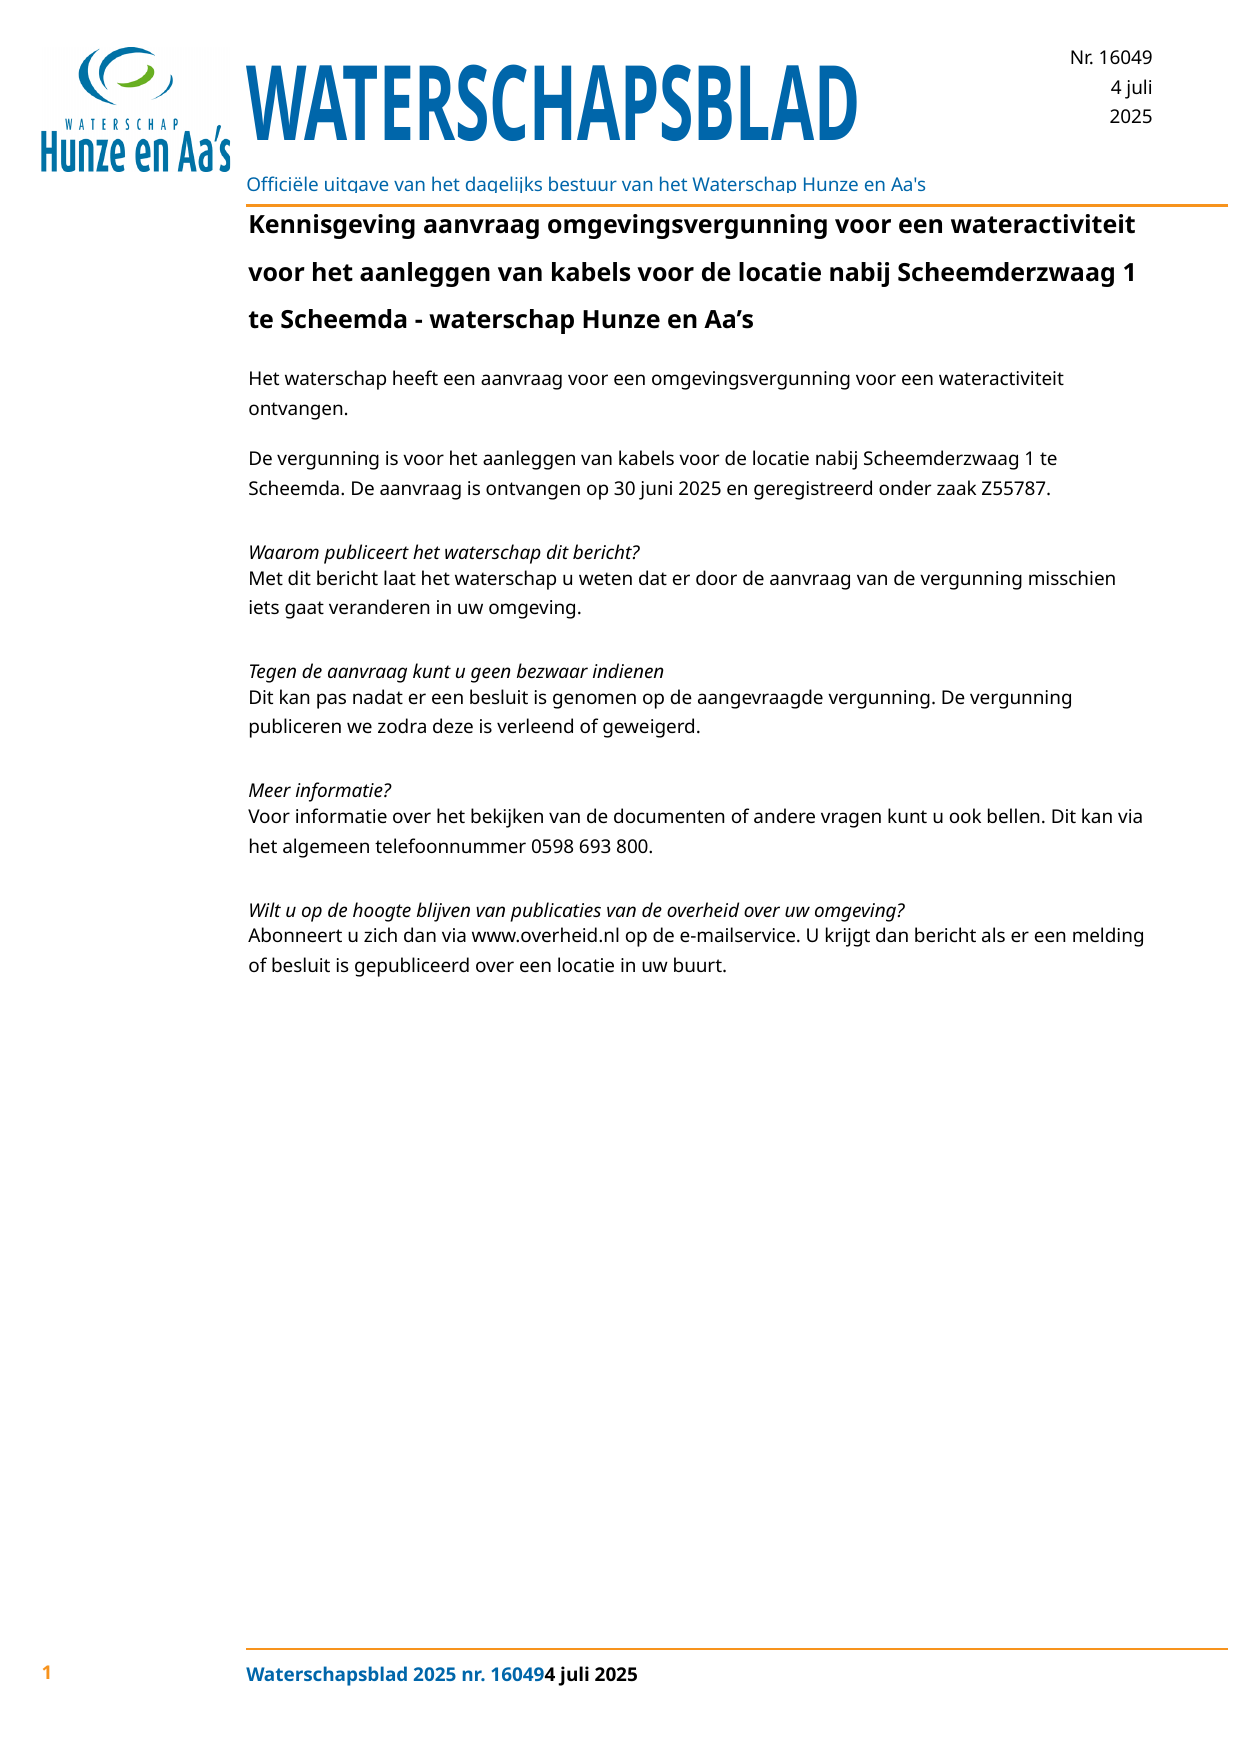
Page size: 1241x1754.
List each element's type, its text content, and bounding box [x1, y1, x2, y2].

text Voor informatie over het bekijken van de documenten of andere vragen kunt u ook bellen. Dit kan via het algemeen telefoonnummer 0598 693 800. [248, 803, 1152, 859]
text Wilt u op de hoogte blijven van publicaties van de overheid over uw omgeving? [248, 897, 1152, 923]
text Dit kan pas nadat er een besluit is genomen op de aangevraagde vergunning. De vergunning publiceren we zodra deze is verleend of geweigerd. [248, 684, 1152, 739]
picture [183, 163, 191, 172]
picture [47, 154, 51, 172]
text Met dit bericht laat het waterschap u weten dat er door de aanvraag van de vergunning misschien iets gaat veranderen in uw omgeving. [248, 565, 1152, 620]
text Het waterschap heeft een aanvraag voor een omgevingsvergunning voor een wateractiviteit ontvangen. [248, 366, 1152, 421]
picture [226, 145, 231, 156]
text Tegen de aanvraag kunt u geen bezwaar indienen [248, 658, 1152, 684]
picture [41, 47, 231, 172]
text Waarom publiceert het waterschap dit bericht? [248, 539, 1152, 565]
text Meer informatie? [248, 778, 1152, 803]
text De vergunning is voor het aanleggen van kabels voor de locatie nabij Scheemderzwaag 1 te Scheemda. De aanvraag is ontvangen op 30 juni 2025 en geregistreerd onder zaak Z55787. [248, 446, 1152, 501]
text Kennisgeving aanvraag omgevingsvergunning voor een wateractiviteit voor het aanleggen van kabels voor de locatie nabij Scheemderzwaag 1 te Scheemda - waterschap Hunze en Aa’s [248, 207, 1152, 336]
text Abonneert u zich dan via www.overheid.nl op de e-mailservice. U krijgt dan bericht als er een melding of besluit is gepubliceerd over een locatie in uw buurt. [248, 923, 1152, 978]
